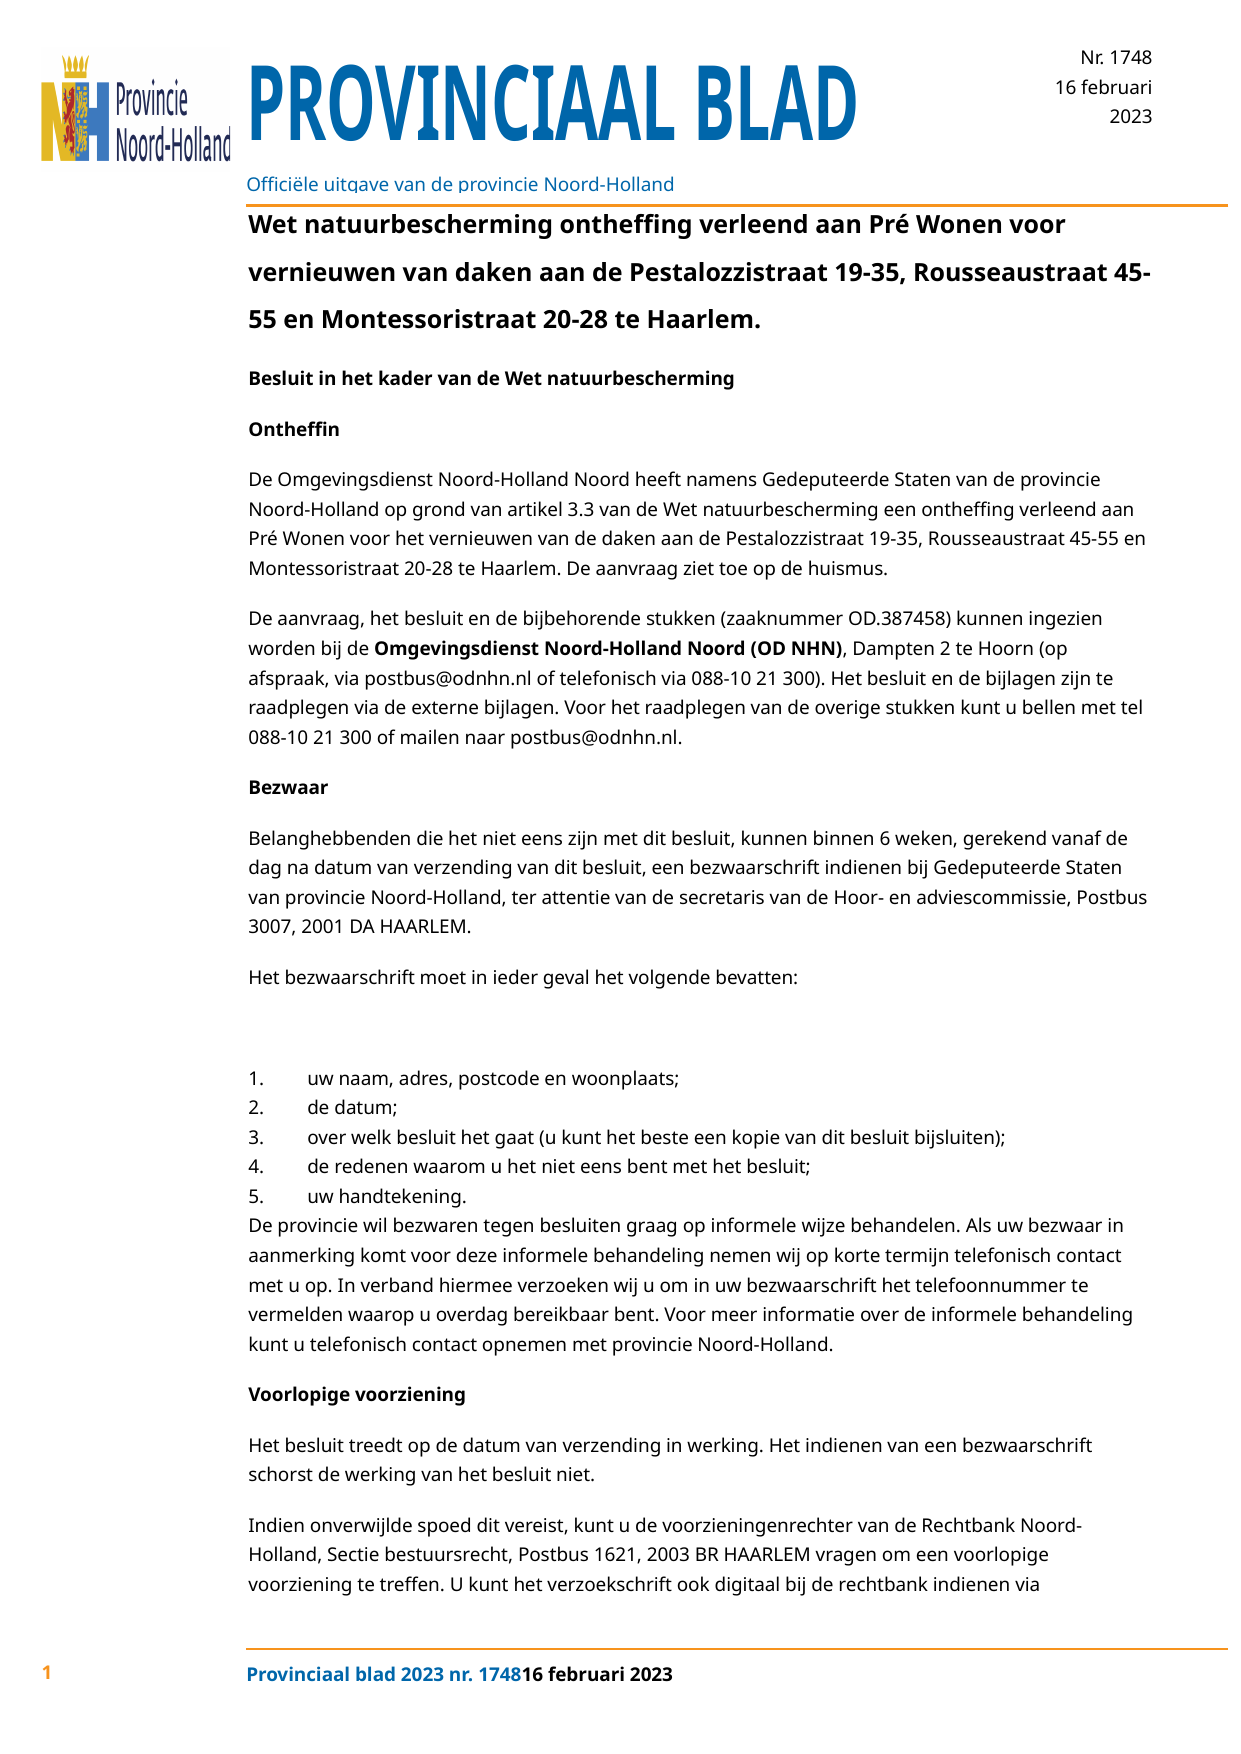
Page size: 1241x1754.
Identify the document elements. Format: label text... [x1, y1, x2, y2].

text Wet natuurbescherming ontheffing verleend aan Pré Wonen voor vernieuwen van daken aan de Pestalozzistraat 19-35, Rousseaustraat 45-55 en Montessoristraat 20-28 te Haarlem. [248, 207, 1152, 336]
text Het bezwaarschrift moet in ieder geval het volgende bevatten: [248, 964, 1152, 989]
text Voorlopige voorziening [248, 1381, 1152, 1407]
text De Omgevingsdienst Noord-Holland Noord heeft namens Gedeputeerde Staten van de provincie Noord-Holland op grond van artikel 3.3 van de Wet natuurbescherming een ontheffing verleend aan Pré Wonen voor het vernieuwen van de daken aan de Pestalozzistraat 19-35, Rousseaustraat 45-55 en Montessoristraat 20-28 te Haarlem. De aanvraag ziet toe op de huismus. [248, 466, 1152, 581]
list uw naam, adres, postcode en woonplaats; [248, 1065, 1152, 1090]
list de redenen waarom u het niet eens bent met het besluit; [248, 1153, 1152, 1179]
list over welk besluit het gaat (u kunt het beste een kopie van dit besluit bijsluiten); [248, 1124, 1152, 1149]
text De aanvraag, het besluit en de bijbehorende stukken (zaaknummer OD.387458) kunnen ingezien worden bij de Omgevingsdienst Noord-Holland Noord (OD NHN), Dampten 2 te Hoorn (op afspraak, via postbus@odnhn.nl of telefonisch via 088-10 21 300). Het besluit en de bijlagen zijn te raadplegen via de externe bijlagen. Voor het raadplegen van de overige stukken kunt u bellen met tel 088-10 21 300 of mailen naar postbus@odnhn.nl. [248, 606, 1152, 749]
list de datum; [248, 1094, 1152, 1120]
text Belanghebbenden die het niet eens zijn met dit besluit, kunnen binnen 6 weken, gerekend vanaf de dag na datum van verzending van dit besluit, een bezwaarschrift indienen bij Gedeputeerde Staten van provincie Noord-Holland, ter attentie van de secretaris van de Hoor- en adviescommissie, Postbus 3007, 2001 DA HAARLEM. [248, 825, 1152, 939]
text Besluit in het kader van de Wet natuurbescherming [248, 366, 1152, 391]
text Bezwaar [248, 774, 1152, 800]
text Het besluit treedt op de datum van verzending in werking. Het indienen van een bezwaarschrift schorst de werking van het besluit niet. [248, 1432, 1152, 1487]
text De provincie wil bezwaren tegen besluiten graag op informele wijze behandelen. Als uw bezwaar in aanmerking komt voor deze informele behandeling nemen wij op korte termijn telefonisch contact met u op. In verband hiermee verzoeken wij u om in uw bezwaarschrift het telefoonnummer te vermelden waarop u overdag bereikbaar bent. Voor meer informatie over de informele behandeling kunt u telefonisch contact opnemen met provincie Noord-Holland. [248, 1213, 1152, 1357]
text Indien onverwijlde spoed dit vereist, kunt u de voorzieningenrechter van de Rechtbank Noord-Holland, Sectie bestuursrecht, Postbus 1621, 2003 BR HAARLEM vragen om een voorlopige voorziening te treffen. U kunt het verzoekschrift ook digitaal bij de rechtbank indienen via [248, 1512, 1152, 1597]
text Ontheffin [248, 416, 1152, 442]
picture [41, 47, 231, 172]
list uw handtekening. [248, 1183, 1152, 1209]
